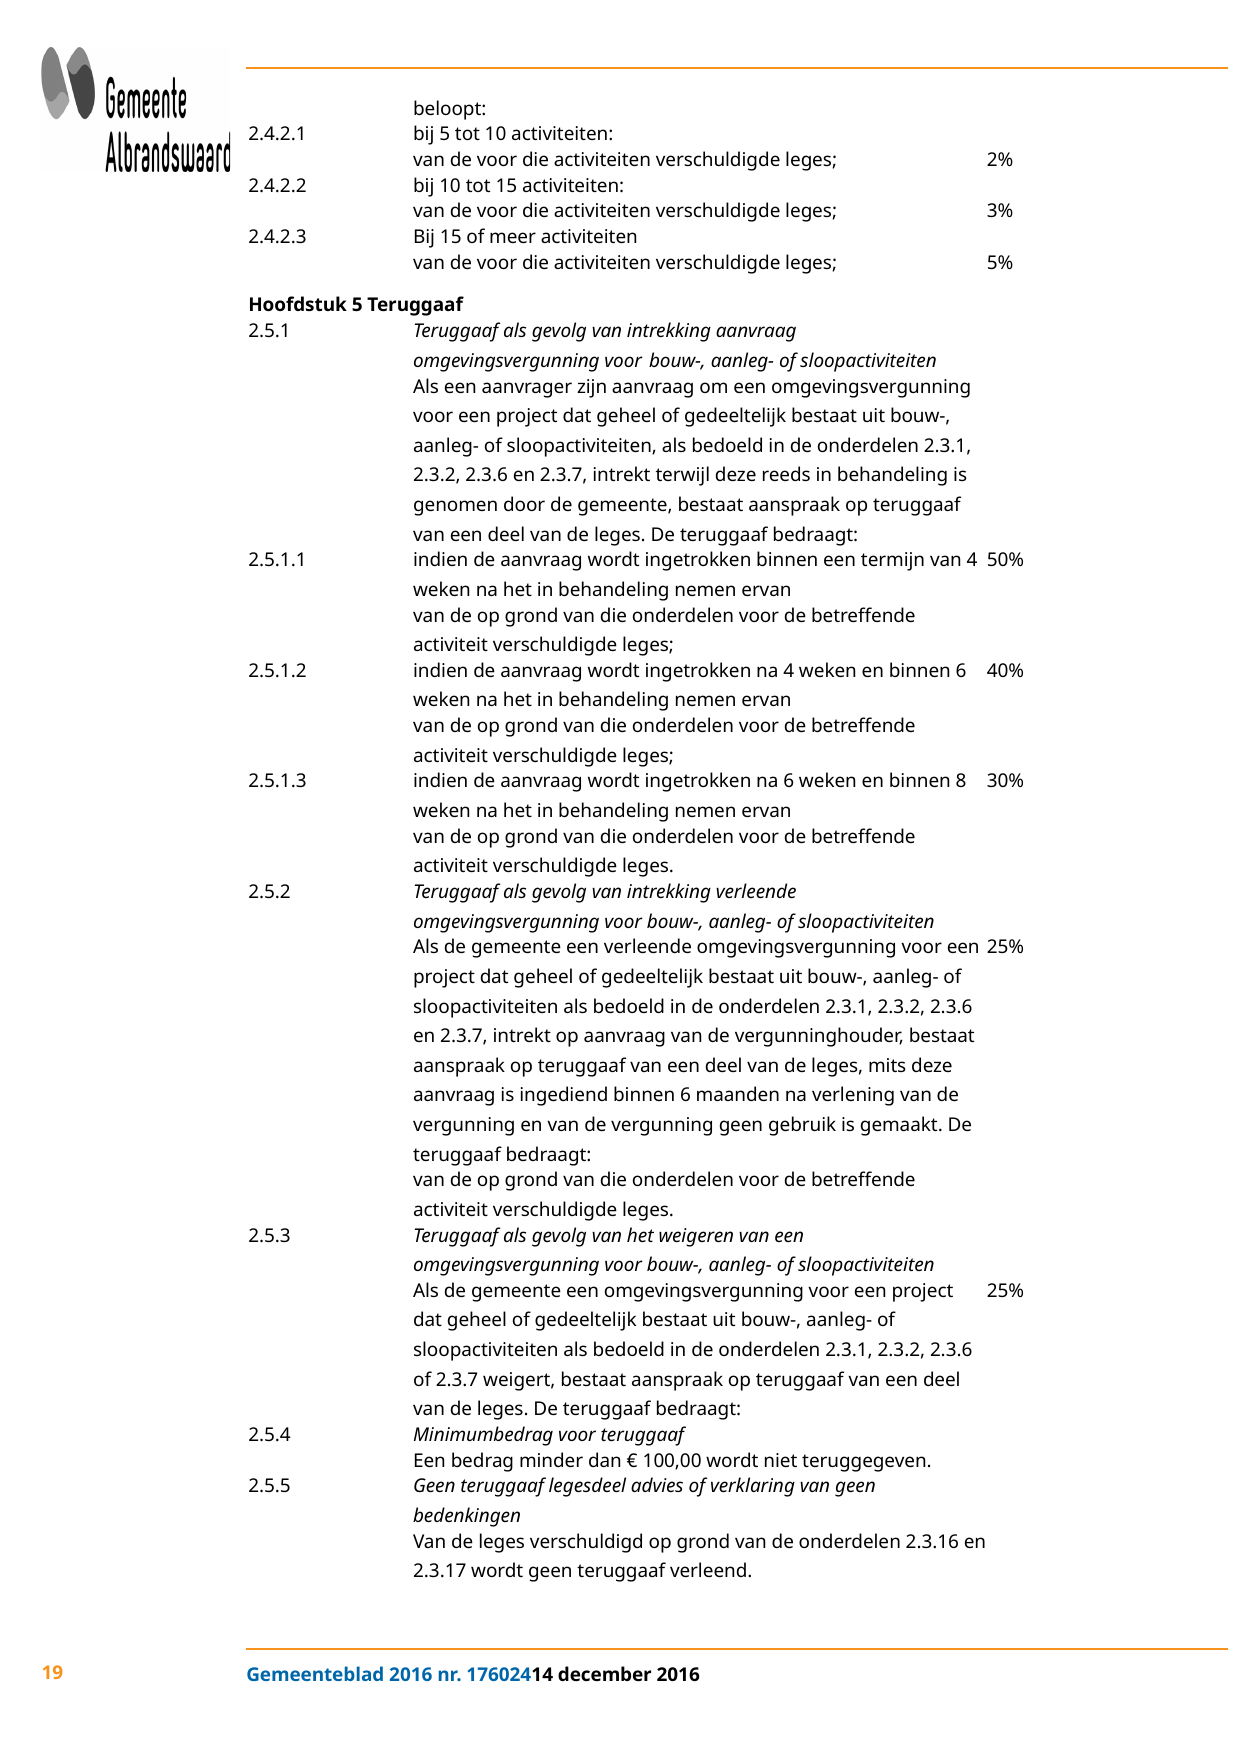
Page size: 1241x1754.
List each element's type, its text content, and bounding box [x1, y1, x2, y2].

table_cell Als de gemeente een verleende omgevingsvergunning voor een project dat geheel of gedeeltelijk bestaat uit bouw-, aanleg- of sloopactiviteiten als bedoeld in de onderdelen 2.3.1, 2.3.2, 2.3.6 en 2.3.7, intrekt op aanvraag van de vergunninghouder, bestaat aanspraak op teruggaaf van een deel van de leges, mits deze aanvraag is ingediend binnen 6 maanden na verlening van de vergunning en van de vergunning geen gebruik is gemaakt. De teruggaaf bedraagt: [413, 934, 987, 1166]
table_cell 40% [987, 657, 1152, 712]
table_cell Een bedrag minder dan € 100,00 wordt niet teruggegeven. [413, 1447, 987, 1473]
table_cell 2% [987, 146, 1152, 172]
table_cell 25% [987, 934, 1152, 1166]
table_cell 2.4.2.2 [248, 172, 413, 198]
table_cell Geen teruggaaf legesdeel advies of verklaring van geen bedenkingen [413, 1473, 987, 1528]
table_cell Bij 15 of meer activiteiten [413, 224, 987, 249]
table_cell [987, 878, 1152, 934]
table_cell 2.5.3 [248, 1222, 413, 1277]
table_cell [987, 823, 1152, 878]
table_cell Als een aanvrager zijn aanvraag om een omgevingsvergunning voor een project dat geheel of gedeeltelijk bestaat uit bouw-, aanleg- of sloopactiviteiten, als bedoeld in de onderdelen 2.3.1, 2.3.2, 2.3.6 en 2.3.7, intrekt terwijl deze reeds in behandeling is genomen door de gemeente, bestaat aanspraak op teruggaaf van een deel van de leges. De teruggaaf bedraagt: [413, 373, 987, 546]
table_cell [987, 713, 1152, 768]
table_cell 2.5.1.2 [248, 657, 413, 712]
table_cell [987, 1166, 1152, 1222]
table_cell [987, 602, 1152, 657]
table_cell [248, 146, 413, 172]
table_cell van de op grond van die onderdelen voor de betreffende activiteit verschuldigde leges. [413, 823, 987, 878]
table_cell Als de gemeente een omgevingsvergunning voor een project dat geheel of gedeeltelijk bestaat uit bouw-, aanleg- of sloopactiviteiten als bedoeld in de onderdelen 2.3.1, 2.3.2, 2.3.6 of 2.3.7 weigert, bestaat aanspraak op teruggaaf van een deel van de leges. De teruggaaf bedraagt: [413, 1277, 987, 1421]
table_cell [987, 1447, 1152, 1473]
table_cell [248, 713, 413, 768]
table_cell Teruggaaf als gevolg van het weigeren van een omgevingsvergunning voor bouw-, aanleg- of sloopactiviteiten [413, 1222, 987, 1277]
table_cell beloopt: [413, 95, 987, 121]
table_cell van de op grond van die onderdelen voor de betreffende activiteit verschuldigde leges; [413, 713, 987, 768]
table_header [987, 318, 1152, 373]
table_cell Van de leges verschuldigd op grond van de onderdelen 2.3.16 en 2.3.17 wordt geen teruggaaf verleend. [413, 1528, 987, 1583]
table_cell 30% [987, 768, 1152, 823]
table_cell 2.5.4 [248, 1421, 413, 1447]
table_cell 2.5.1.1 [248, 546, 413, 602]
table_cell van de op grond van die onderdelen voor de betreffende activiteit verschuldigde leges. [413, 1166, 987, 1222]
text Hoofdstuk 5 Teruggaaf [248, 292, 1152, 317]
table_cell [987, 1421, 1152, 1447]
table_cell [987, 1222, 1152, 1277]
table_cell indien de aanvraag wordt ingetrokken binnen een termijn van 4 weken na het in behandeling nemen ervan [413, 546, 987, 602]
table_cell [248, 373, 413, 546]
table_cell 3% [987, 198, 1152, 223]
table_cell 25% [987, 1277, 1152, 1421]
picture [41, 47, 231, 172]
table_cell [987, 172, 1152, 198]
table_cell bij 10 tot 15 activiteiten: [413, 172, 987, 198]
table_cell indien de aanvraag wordt ingetrokken na 4 weken en binnen 6 weken na het in behandeling nemen ervan [413, 657, 987, 712]
table_cell [248, 1447, 413, 1473]
table_cell bij 5 tot 10 activiteiten: [413, 121, 987, 146]
table_cell van de voor die activiteiten verschuldigde leges; [413, 249, 987, 275]
table_cell [248, 823, 413, 878]
table_cell Minimumbedrag voor teruggaaf [413, 1421, 987, 1447]
table_cell [248, 602, 413, 657]
table_cell van de op grond van die onderdelen voor de betreffende activiteit verschuldigde leges; [413, 602, 987, 657]
table_cell [987, 1528, 1152, 1583]
table_cell [248, 198, 413, 223]
table_cell 2.4.2.3 [248, 224, 413, 249]
table_cell 2.5.1.3 [248, 768, 413, 823]
table_cell van de voor die activiteiten verschuldigde leges; [413, 146, 987, 172]
table_cell [987, 121, 1152, 146]
table_cell [987, 373, 1152, 546]
table_cell [987, 1473, 1152, 1528]
table_cell [248, 1166, 413, 1222]
table_cell [248, 95, 413, 121]
table_cell [248, 1277, 413, 1421]
table_cell 2.4.2.1 [248, 121, 413, 146]
table_cell [248, 1528, 413, 1583]
table_header Teruggaaf als gevolg van intrekking aanvraag omgevingsvergunning voor bouw-, aanleg- of sloopactiviteiten [413, 318, 987, 373]
table_cell 2.5.2 [248, 878, 413, 934]
table_cell 2.5.5 [248, 1473, 413, 1528]
table_cell [248, 934, 413, 1166]
table_cell Teruggaaf als gevolg van intrekking verleende omgevingsvergunning voor bouw-, aanleg- of sloopactiviteiten [413, 878, 987, 934]
table_cell 5% [987, 249, 1152, 275]
table_cell indien de aanvraag wordt ingetrokken na 6 weken en binnen 8 weken na het in behandeling nemen ervan [413, 768, 987, 823]
table_cell [248, 249, 413, 275]
table_cell van de voor die activiteiten verschuldigde leges; [413, 198, 987, 223]
table_cell 50% [987, 546, 1152, 602]
table_header 2.5.1 [248, 318, 413, 373]
table_cell [987, 95, 1152, 121]
table_cell [987, 224, 1152, 249]
